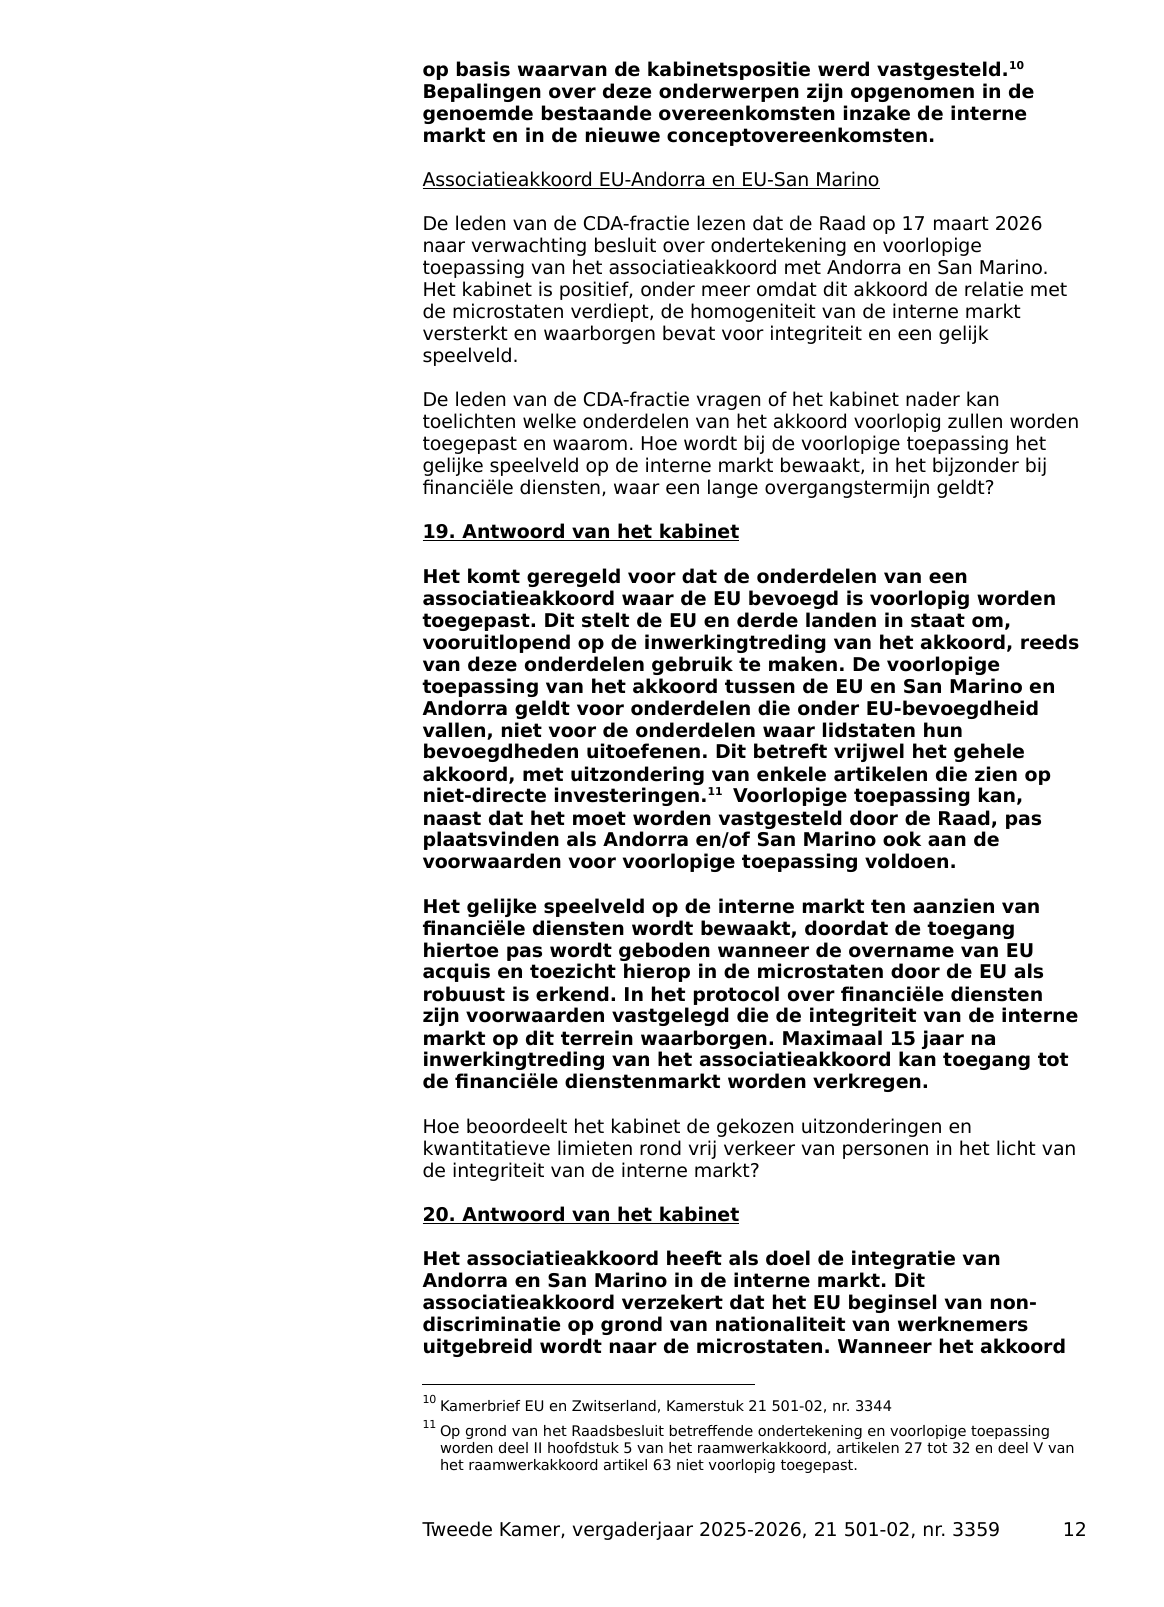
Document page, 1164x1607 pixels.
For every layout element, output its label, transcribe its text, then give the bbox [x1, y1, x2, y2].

text Kamerbrief EU en Zwitserland, Kamerstuk 21 501-02, nr. 3344 [422, 1393, 1087, 1416]
subtitle Associatieakkoord EU-Andorra en EU-San Marino [422, 169, 1087, 191]
text Hoe beoordeelt het kabinet de gekozen uitzonderingen en kwantitatieve limieten rond vrij verkeer van personen in het licht van de integriteit van de interne markt? [422, 1116, 1087, 1181]
text Op grond van het Raadsbesluit betreffende ondertekening en voorlopige toepassing worden deel II hoofdstuk 5 van het raamwerkakkoord, artikelen 27 tot 32 en deel V van het raamwerkakkoord artikel 63 niet voorlopig toegepast. [422, 1418, 1087, 1474]
text Het associatieakkoord heeft als doel de integratie van Andorra en San Marino in de interne markt. Dit associatieakkoord verzekert dat het EU beginsel van non-discriminatie op grond van nationaliteit van werknemers uitgebreid wordt naar de microstaten. Wanneer het akkoord [422, 1248, 1087, 1358]
text Het komt geregeld voor dat de onderdelen van een associatieakkoord waar de EU bevoegd is voorlopig worden toegepast. Dit stelt de EU en derde landen in staat om, vooruitlopend op de inwerkingtreding van het akkoord, reeds van deze onderdelen gebruik te maken. De voorlopige toepassing van het akkoord tussen de EU en San Marino en Andorra geldt voor onderdelen die onder EU-bevoegdheid vallen, niet voor de onderdelen waar lidstaten hun bevoegdheden uitoefenen. Dit betreft vrijwel het gehele akkoord, met uitzondering van enkele artikelen die zien op niet-directe investeringen. Voorlopige toepassing kan, naast dat het moet worden vastgesteld door de Raad, pas plaatsvinden als Andorra en/of San Marino ook aan de voorwaarden voor voorlopige toepassing voldoen. [422, 566, 1087, 873]
subtitle 19. Antwoord van het kabinet [422, 521, 1087, 543]
text op basis waarvan de kabinetspositie werd vastgesteld. Bepalingen over deze onderwerpen zijn opgenomen in de genoemde bestaande overeenkomsten inzake de interne markt en in de nieuwe conceptovereenkomsten. [422, 59, 1087, 147]
text De leden van de CDA-fractie vragen of het kabinet nader kan toelichten welke onderdelen van het akkoord voorlopig zullen worden toegepast en waarom. Hoe wordt bij de voorlopige toepassing het gelijke speelveld op de interne markt bewaakt, in het bijzonder bij financiële diensten, waar een lange overgangstermijn geldt? [422, 389, 1087, 499]
text De leden van de CDA-fractie lezen dat de Raad op 17 maart 2026 naar verwachting besluit over ondertekening en voorlopige toepassing van het associatieakkoord met Andorra en San Marino. Het kabinet is positief, onder meer omdat dit akkoord de relatie met de microstaten verdiept, de homogeniteit van de interne markt versterkt en waarborgen bevat voor integriteit en een gelijk speelveld. [422, 213, 1087, 367]
text Het gelijke speelveld op de interne markt ten aanzien van financiële diensten wordt bewaakt, doordat de toegang hiertoe pas wordt geboden wanneer de overname van EU acquis en toezicht hierop in de microstaten door de EU als robuust is erkend. In het protocol over financiële diensten zijn voorwaarden vastgelegd die de integriteit van de interne markt op dit terrein waarborgen. Maximaal 15 jaar na inwerkingtreding van het associatieakkoord kan toegang tot de financiële dienstenmarkt worden verkregen. [422, 896, 1087, 1093]
subtitle 20. Antwoord van het kabinet [422, 1204, 1087, 1226]
